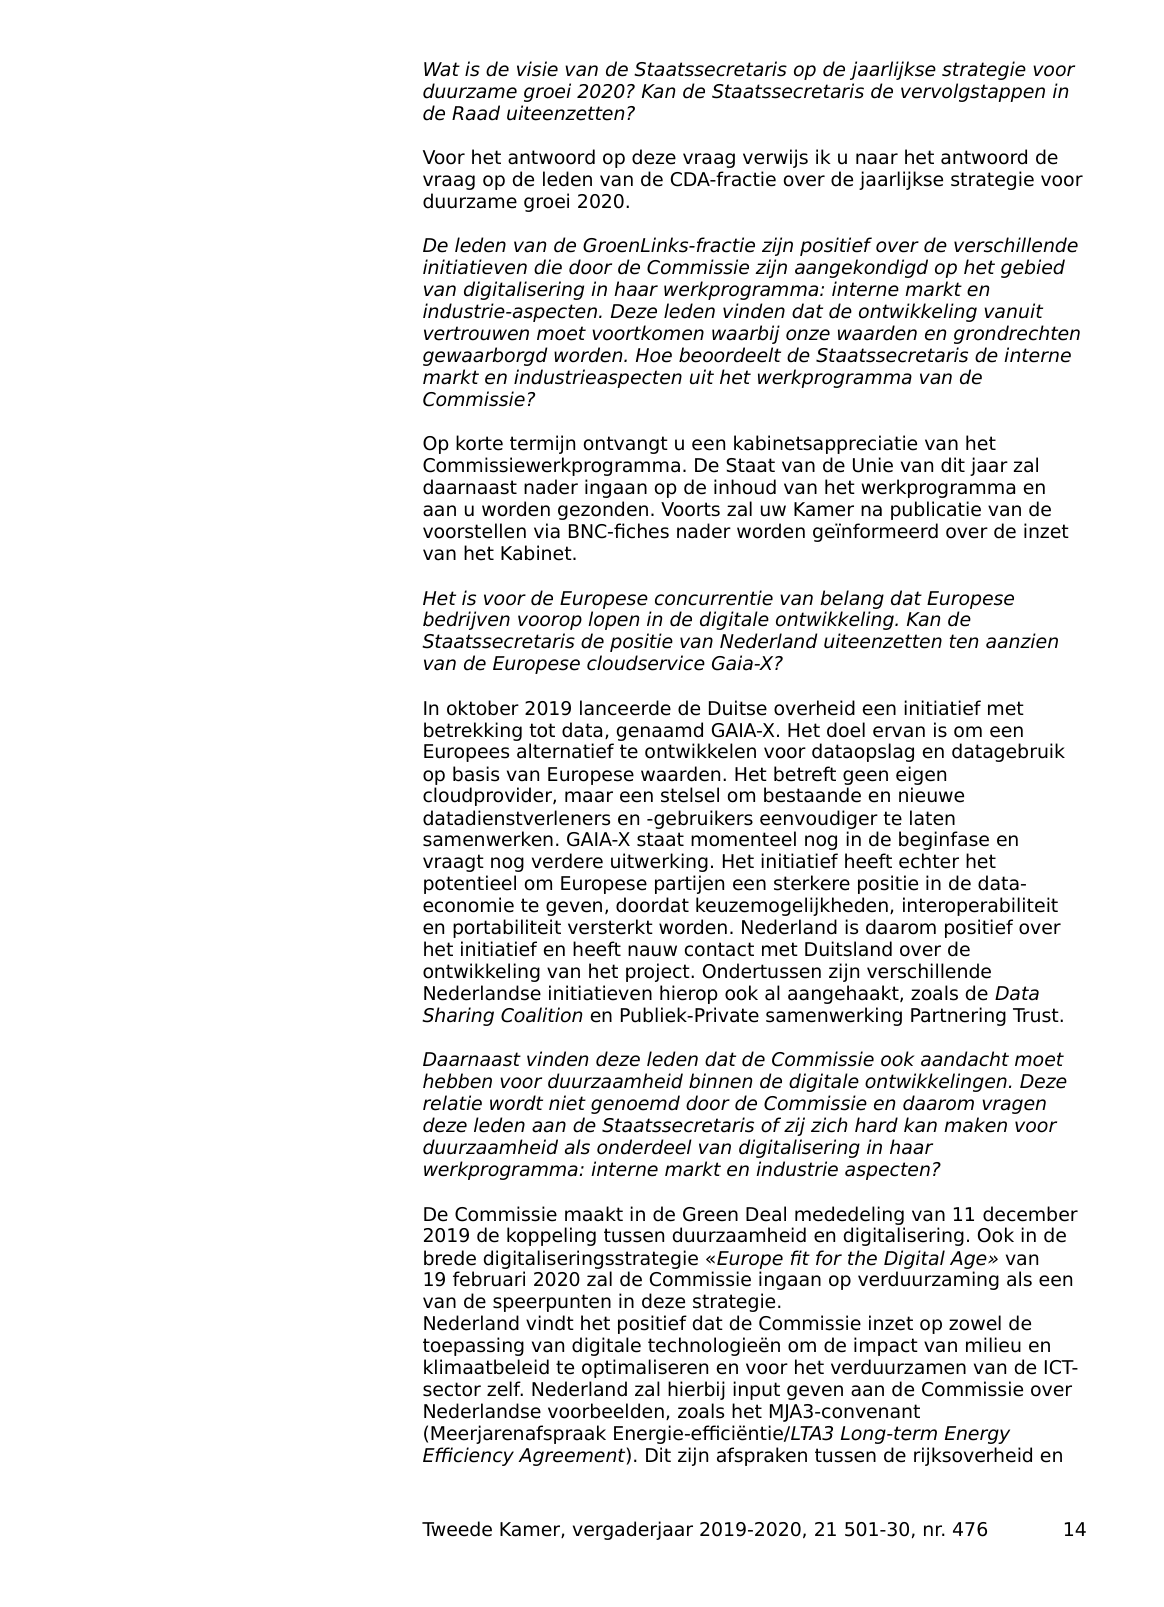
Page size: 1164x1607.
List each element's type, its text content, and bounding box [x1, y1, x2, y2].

text Nederland vindt het positief dat de Commissie inzet op zowel de toepassing van digitale technologieën om de impact van milieu en klimaatbeleid te optimaliseren en voor het verduurzamen van de ICT-sector zelf. Nederland zal hierbij input geven aan de Commissie over Nederlandse voorbeelden, zoals het MJA3-convenant (Meerjarenafspraak Energie-efficiëntie/LTA3 Long-term Energy Efficiency Agreement). Dit zijn afspraken tussen de rijksoverheid en [422, 1313, 1087, 1467]
text Op korte termijn ontvangt u een kabinetsappreciatie van het Commissiewerkprogramma. De Staat van de Unie van dit jaar zal daarnaast nader ingaan op de inhoud van het werkprogramma en aan u worden gezonden. Voorts zal uw Kamer na publicatie van de voorstellen via BNC-fiches nader worden geïnformeerd over de inzet van het Kabinet. [422, 433, 1087, 565]
text Voor het antwoord op deze vraag verwijs ik u naar het antwoord de vraag op de leden van de CDA-fractie over de jaarlijkse strategie voor duurzame groei 2020. [422, 147, 1087, 213]
text In oktober 2019 lanceerde de Duitse overheid een initiatief met betrekking tot data, genaamd GAIA-X. Het doel ervan is om een Europees alternatief te ontwikkelen voor dataopslag en datagebruik op basis van Europese waarden. Het betreft geen eigen cloudprovider, maar een stelsel om bestaande en nieuwe datadienstverleners en -gebruikers eenvoudiger te laten samenwerken. GAIA-X staat momenteel nog in de beginfase en vraagt nog verdere uitwerking. Het initiatief heeft echter het potentieel om Europese partijen een sterkere positie in de data-economie te geven, doordat keuzemogelijkheden, interoperabiliteit en portabiliteit versterkt worden. Nederland is daarom positief over het initiatief en heeft nauw contact met Duitsland over de ontwikkeling van het project. Ondertussen zijn verschillende Nederlandse initiatieven hierop ook al aangehaakt, zoals de Data Sharing Coalition en Publiek-Private samenwerking Partnering Trust. [422, 697, 1087, 1027]
text Wat is de visie van de Staatssecretaris op de jaarlijkse strategie voor duurzame groei 2020? Kan de Staatssecretaris de vervolgstappen in de Raad uiteenzetten? [422, 59, 1087, 125]
text Het is voor de Europese concurrentie van belang dat Europese bedrijven voorop lopen in de digitale ontwikkeling. Kan de Staatssecretaris de positie van Nederland uiteenzetten ten aanzien van de Europese cloudservice Gaia-X? [422, 587, 1087, 675]
text De leden van de GroenLinks-fractie zijn positief over de verschillende initiatieven die door de Commissie zijn aangekondigd op het gebied van digitalisering in haar werkprogramma: interne markt en industrie-aspecten. Deze leden vinden dat de ontwikkeling vanuit vertrouwen moet voortkomen waarbij onze waarden en grondrechten gewaarborgd worden. Hoe beoordeelt de Staatssecretaris de interne markt en industrieaspecten uit het werkprogramma van de Commissie? [422, 235, 1087, 411]
text De Commissie maakt in de Green Deal mededeling van 11 december 2019 de koppeling tussen duurzaamheid en digitalisering. Ook in de brede digitaliseringsstrategie «Europe fit for the Digital Age» van 19 februari 2020 zal de Commissie ingaan op verduurzaming als een van de speerpunten in deze strategie. [422, 1203, 1087, 1313]
text Daarnaast vinden deze leden dat de Commissie ook aandacht moet hebben voor duurzaamheid binnen de digitale ontwikkelingen. Deze relatie wordt niet genoemd door de Commissie en daarom vragen deze leden aan de Staatssecretaris of zij zich hard kan maken voor duurzaamheid als onderdeel van digitalisering in haar werkprogramma: interne markt en industrie aspecten? [422, 1049, 1087, 1181]
